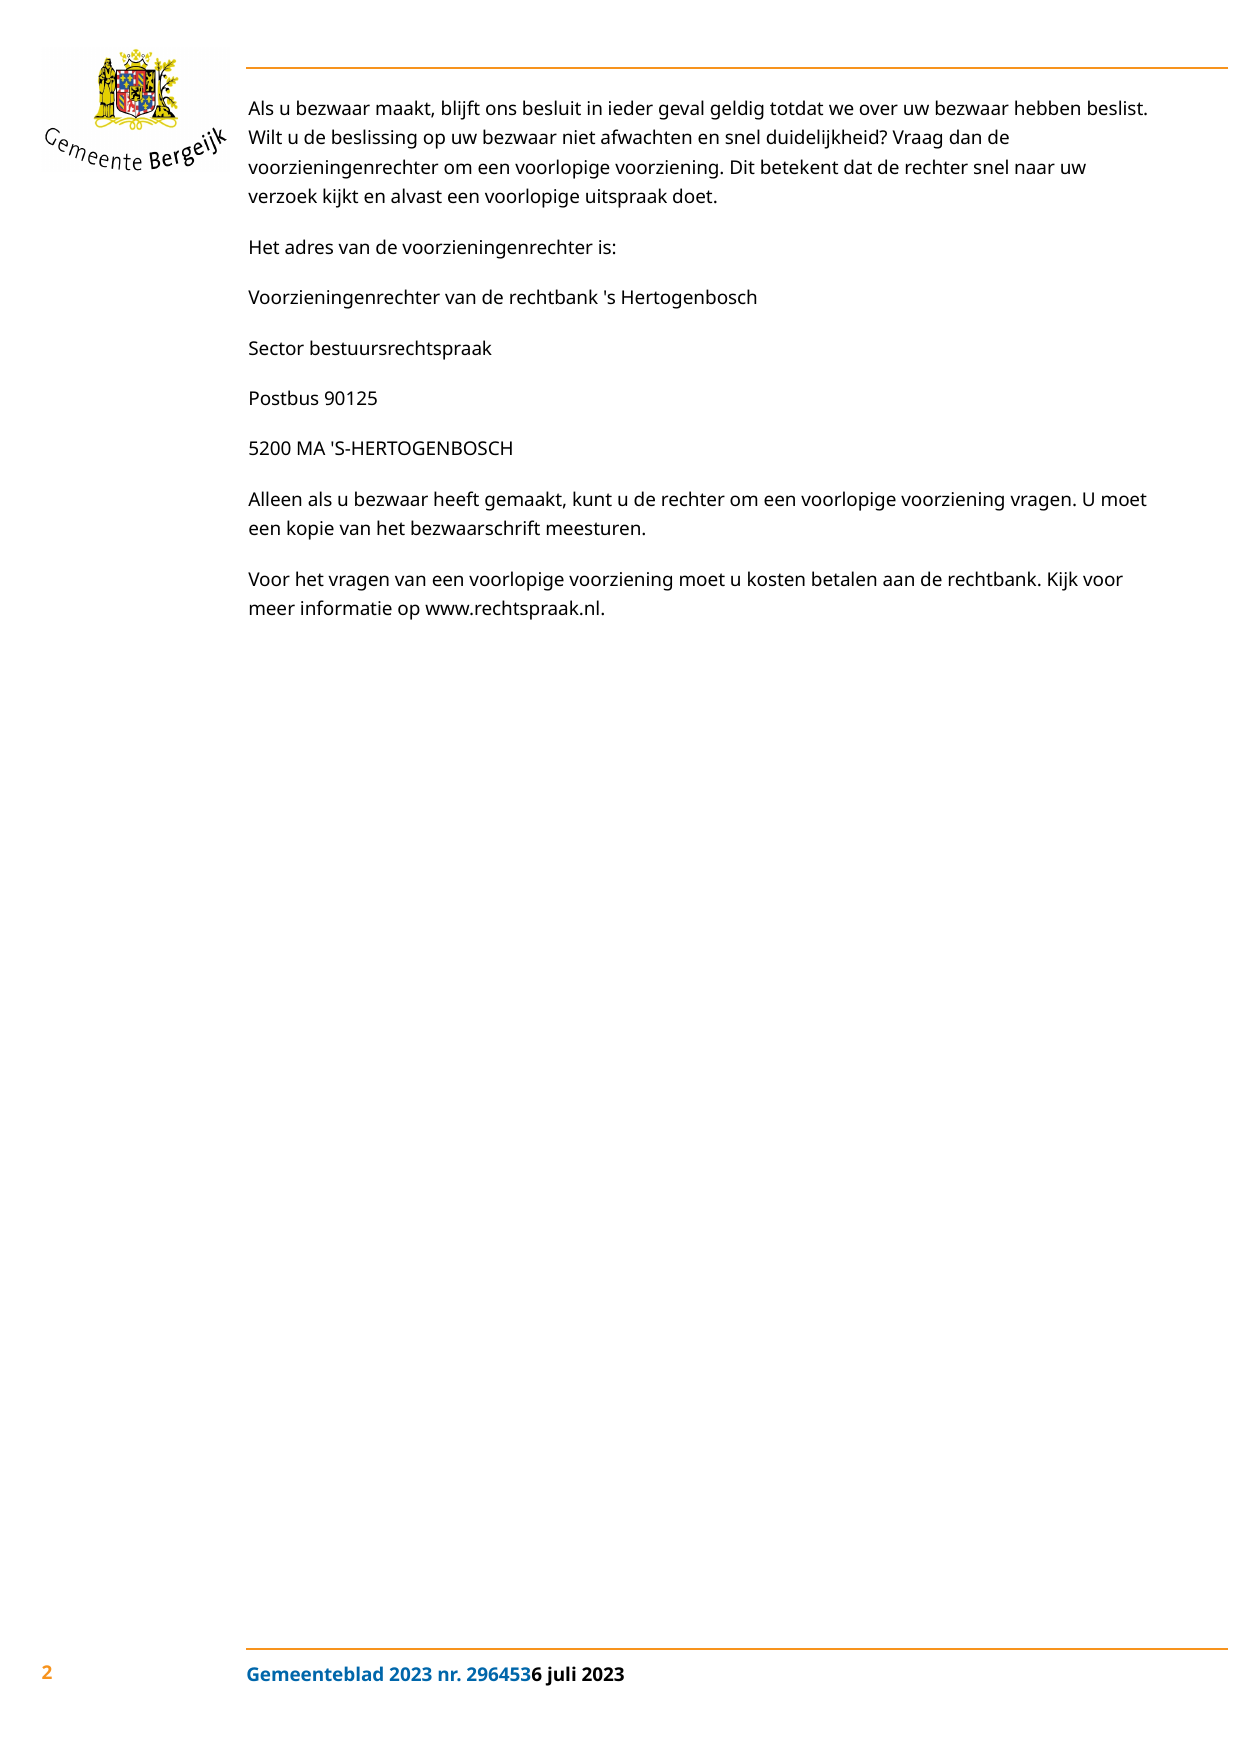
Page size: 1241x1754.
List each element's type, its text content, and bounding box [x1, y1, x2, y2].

text Postbus 90125 [248, 385, 1152, 411]
text Sector bestuursrechtspraak [248, 335, 1152, 361]
text Als u bezwaar maakt, blijft ons besluit in ieder geval geldig totdat we over uw bezwaar hebben beslist. Wilt u de beslissing op uw bezwaar niet afwachten en snel duidelijkheid? Vraag dan de voorzieningenrechter om een voorlopige voorziening. Dit betekent dat de rechter snel naar uw verzoek kijkt en alvast een voorlopige uitspraak doet. [248, 95, 1152, 209]
text Voorzieningenrechter van de rechtbank 's Hertogenbosch [248, 284, 1152, 310]
text Alleen als u bezwaar heeft gemaakt, kunt u de rechter om een voorlopige voorziening vragen. U moet een kopie van het bezwaarschrift meesturen. [248, 486, 1152, 541]
picture [41, 47, 231, 172]
text Voor het vragen van een voorlopige voorziening moet u kosten betalen aan de rechtbank. Kijk voor meer informatie op www.rechtspraak.nl. [248, 566, 1152, 621]
text 5200 MA 'S-HERTOGENBOSCH [248, 436, 1152, 461]
text Het adres van de voorzieningenrechter is: [248, 234, 1152, 260]
